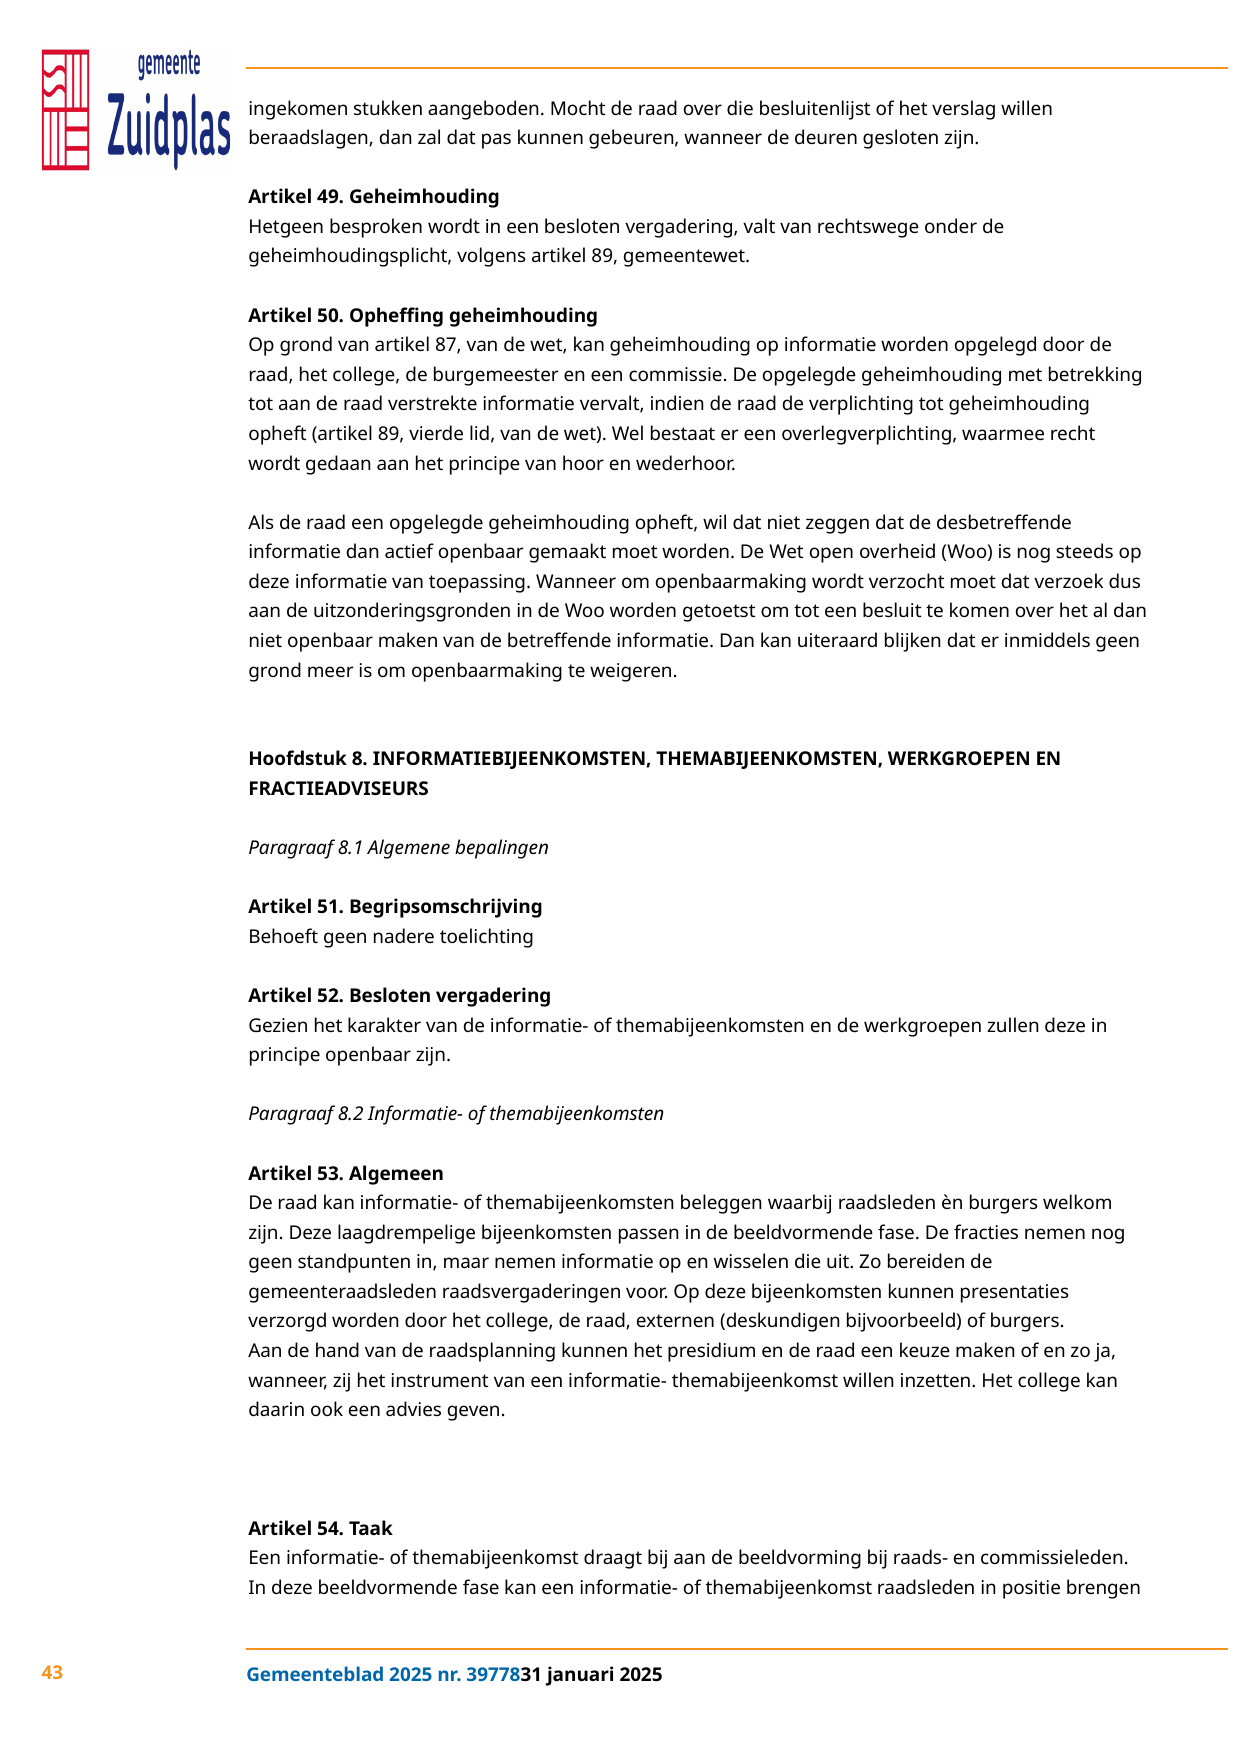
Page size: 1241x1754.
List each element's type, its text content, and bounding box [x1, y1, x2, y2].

text Aan de hand van de raadsplanning kunnen het presidium en de raad een keuze maken of en zo ja, wanneer, zij het instrument van een informatie- themabijeenkomst willen inzetten. Het college kan daarin ook een advies geven. [248, 1337, 1152, 1422]
text Artikel 51. Begripsomschrijving [248, 893, 1152, 919]
text Een informatie- of themabijeenkomst draagt bij aan de beeldvorming bij raads- en commissieleden. In deze beeldvormende fase kan een informatie- of themabijeenkomst raadsleden in positie brengen [248, 1544, 1152, 1600]
text Artikel 53. Algemeen [248, 1160, 1152, 1186]
text Behoeft geen nadere toelichting [248, 923, 1152, 949]
text Paragraaf 8.1 Algemene bepalingen [248, 834, 1152, 860]
text Als de raad een opgelegde geheimhouding opheft, wil dat niet zeggen dat de desbetreffende informatie dan actief openbaar gemaakt moet worden. De Wet open overheid (Woo) is nog steeds op deze informatie van toepassing. Wanneer om openbaarmaking wordt verzocht moet dat verzoek dus aan de uitzonderingsgronden in de Woo worden getoetst om tot een besluit te komen over het al dan niet openbaar maken van de betreffende informatie. Dan kan uiteraard blijken dat er inmiddels geen grond meer is om openbaarmaking te weigeren. [248, 509, 1152, 683]
text Artikel 52. Besloten vergadering [248, 982, 1152, 1008]
text Gezien het karakter van de informatie- of themabijeenkomsten en de werkgroepen zullen deze in principe openbaar zijn. [248, 1012, 1152, 1067]
text Hoofdstuk 8. INFORMATIEBIJEENKOMSTEN, THEMABIJEENKOMSTEN, WERKGROEPEN EN FRACTIEADVISEURS [248, 746, 1152, 801]
text Artikel 54. Taak [248, 1515, 1152, 1541]
picture [41, 47, 231, 172]
text Paragraaf 8.2 Informatie- of themabijeenkomsten [248, 1101, 1152, 1126]
text Hetgeen besproken wordt in een besloten vergadering, valt van rechtswege onder de geheimhoudingsplicht, volgens artikel 89, gemeentewet. [248, 213, 1152, 268]
text Artikel 49. Geheimhouding [248, 183, 1152, 209]
text De raad kan informatie- of themabijeenkomsten beleggen waarbij raadsleden èn burgers welkom zijn. Deze laagdrempelige bijeenkomsten passen in de beeldvormende fase. De fracties nemen nog geen standpunten in, maar nemen informatie op en wisselen die uit. Zo bereiden de gemeenteraadsleden raadsvergaderingen voor. Op deze bijeenkomsten kunnen presentaties verzorgd worden door het college, de raad, externen (deskundigen bijvoorbeeld) of burgers. [248, 1189, 1152, 1333]
text ingekomen stukken aangeboden. Mocht de raad over die besluitenlijst of het verslag willen beraadslagen, dan zal dat pas kunnen gebeuren, wanneer de deuren gesloten zijn. [248, 95, 1152, 150]
text Artikel 50. Opheffing geheimhouding [248, 302, 1152, 328]
text Op grond van artikel 87, van de wet, kan geheimhouding op informatie worden opgelegd door de raad, het college, de burgemeester en een commissie. De opgelegde geheimhouding met betrekking tot aan de raad verstrekte informatie vervalt, indien de raad de verplichting tot geheimhouding opheft (artikel 89, vierde lid, van de wet). Wel bestaat er een overlegverplichting, waarmee recht wordt gedaan aan het principe van hoor en wederhoor. [248, 331, 1152, 476]
